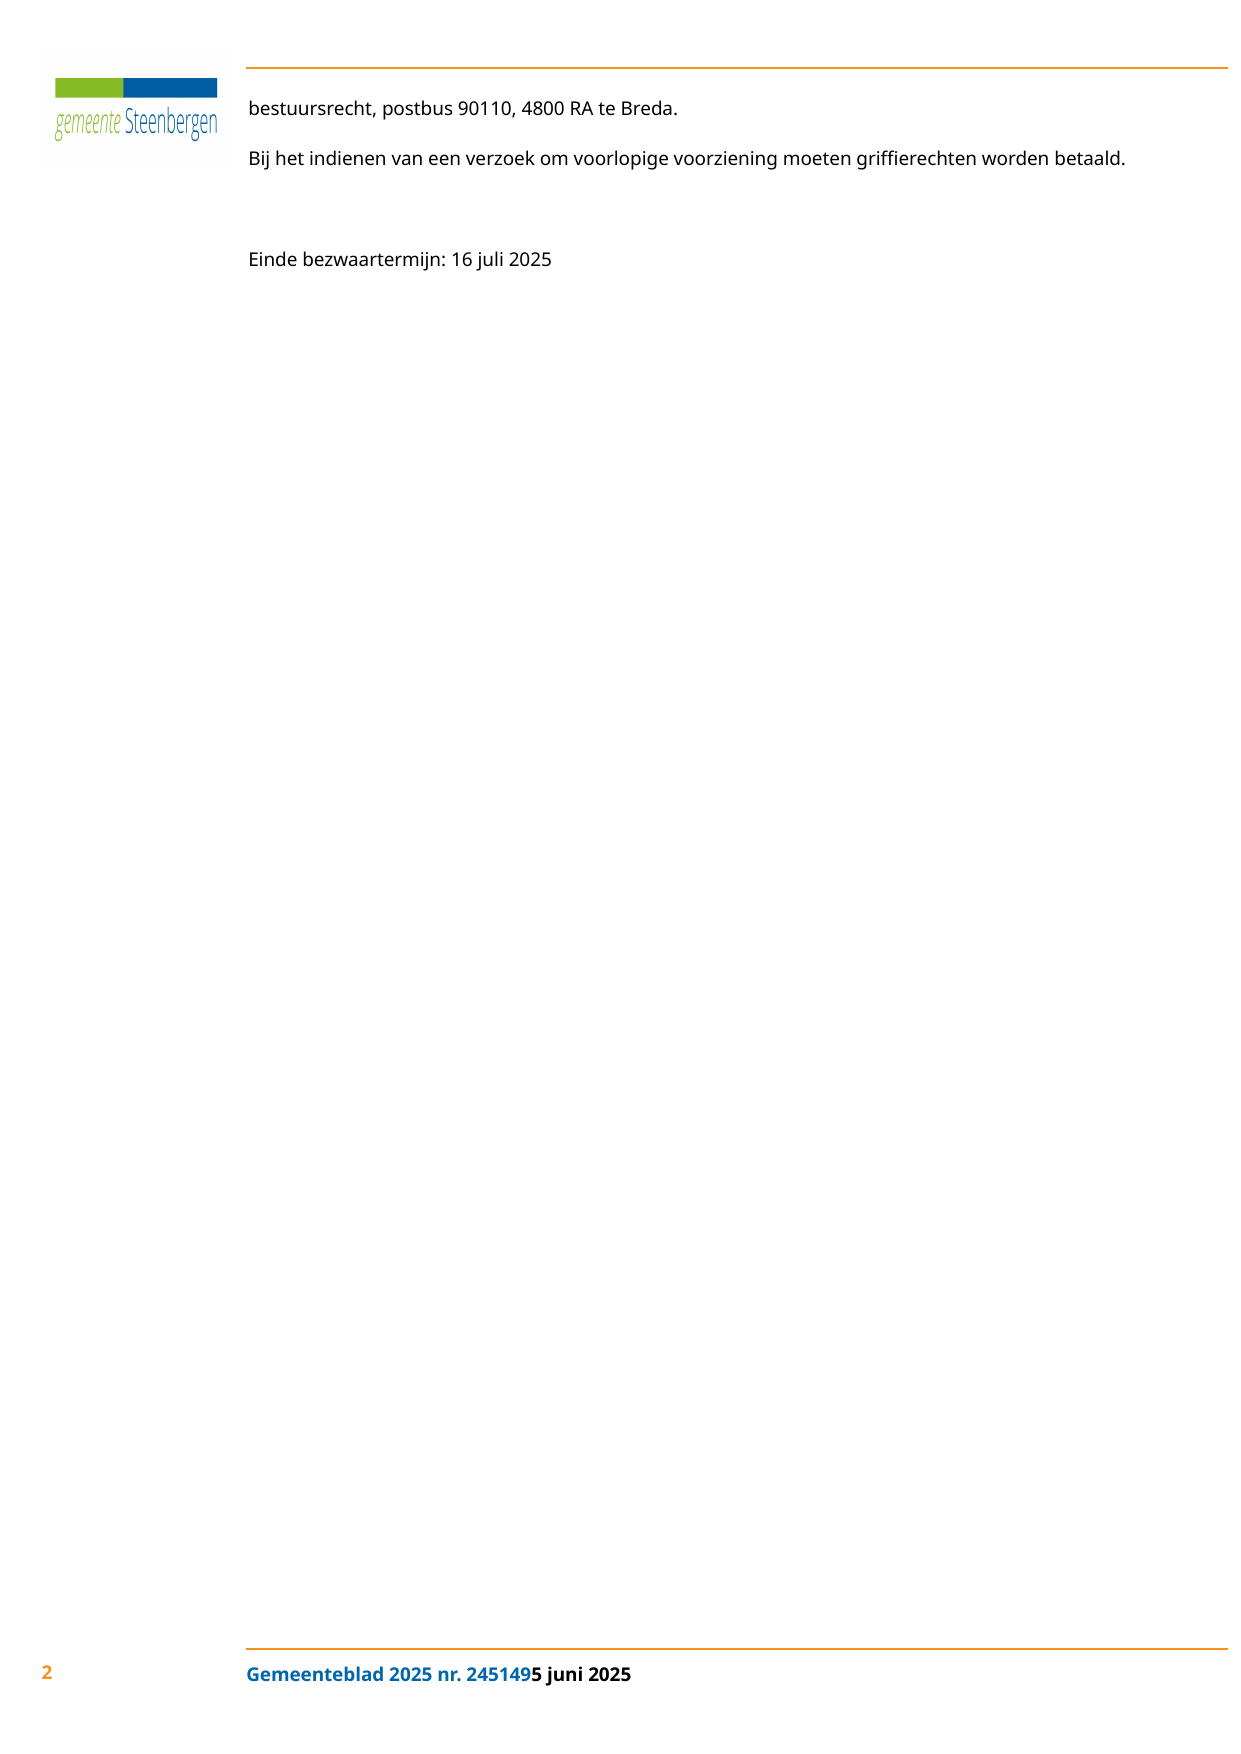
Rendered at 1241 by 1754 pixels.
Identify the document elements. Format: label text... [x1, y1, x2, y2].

picture [41, 47, 231, 172]
text bestuursrecht, postbus 90110, 4800 RA te Breda. [248, 95, 1152, 121]
text Einde bezwaartermijn: 16 juli 2025 [248, 246, 1152, 272]
text Bij het indienen van een verzoek om voorlopige voorziening moeten griffierechten worden betaald. [248, 145, 1152, 171]
